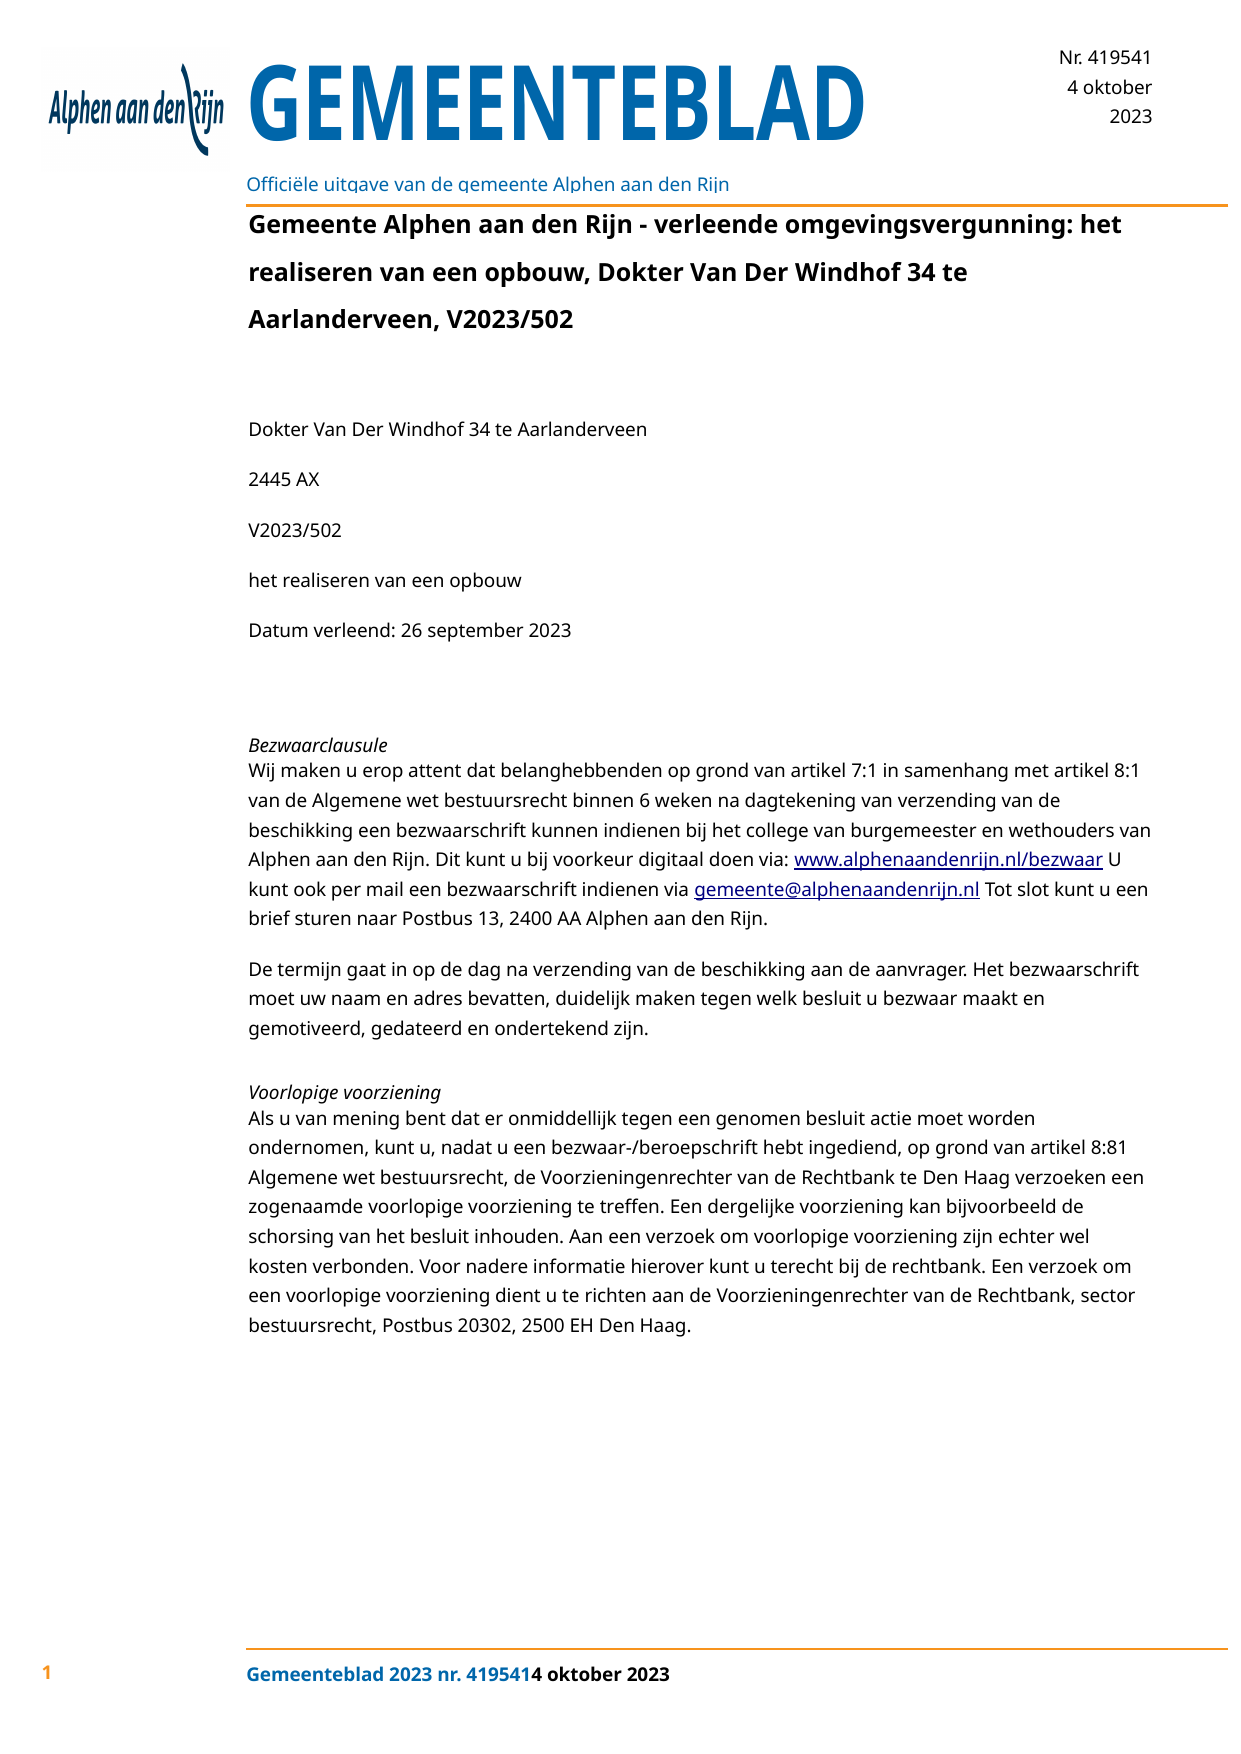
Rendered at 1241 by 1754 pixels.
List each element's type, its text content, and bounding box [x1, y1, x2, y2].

text Gemeente Alphen aan den Rijn - verleende omgevingsvergunning: het realiseren van een opbouw, Dokter Van Der Windhof 34 te Aarlanderveen, V2023/502 [248, 207, 1152, 336]
text Datum verleend: 26 september 2023 [248, 618, 1152, 643]
text Dokter Van Der Windhof 34 te Aarlanderveen [248, 416, 1152, 442]
text Bezwaarclausule [248, 732, 1152, 758]
text Wij maken u erop attent dat belanghebbenden op grond van artikel 7:1 in samenhang met artikel 8:1 van de Algemene wet bestuursrecht binnen 6 weken na dagtekening van verzending van de beschikking een bezwaarschrift kunnen indienen bij het college van burgemeester en wethouders van Alphen aan den Rijn. Dit kunt u bij voorkeur digitaal doen via: www.alphenaandenrijn.nl/bezwaar U kunt ook per mail een bezwaarschrift indienen via gemeente@alphenaandenrijn.nl Tot slot kunt u een brief sturen naar Postbus 13, 2400 AA Alphen aan den Rijn. [248, 758, 1152, 931]
text 2445 AX [248, 466, 1152, 492]
text Voorlopige voorziening [248, 1079, 1152, 1105]
text De termijn gaat in op de dag na verzending van de beschikking aan de aanvrager. Het bezwaarschrift moet uw naam en adres bevatten, duidelijk maken tegen welk besluit u bezwaar maakt en gemotiveerd, gedateerd en ondertekend zijn. [248, 956, 1152, 1041]
picture [41, 47, 231, 172]
text Als u van mening bent dat er onmiddellijk tegen een genomen besluit actie moet worden ondernomen, kunt u, nadat u een bezwaar-/beroepschrift hebt ingediend, op grond van artikel 8:81 Algemene wet bestuursrecht, de Voorzieningenrechter van de Rechtbank te Den Haag verzoeken een zogenaamde voorlopige voorziening te treffen. Een dergelijke voorziening kan bijvoorbeeld de schorsing van het besluit inhouden. Aan een verzoek om voorlopige voorziening zijn echter wel kosten verbonden. Voor nadere informatie hierover kunt u terecht bij de rechtbank. Een verzoek om een voorlopige voorziening dient u te richten aan de Voorzieningenrechter van de Rechtbank, sector bestuursrecht, Postbus 20302, 2500 EH Den Haag. [248, 1105, 1152, 1338]
text V2023/502 [248, 517, 1152, 542]
text het realiseren van een opbouw [248, 567, 1152, 593]
